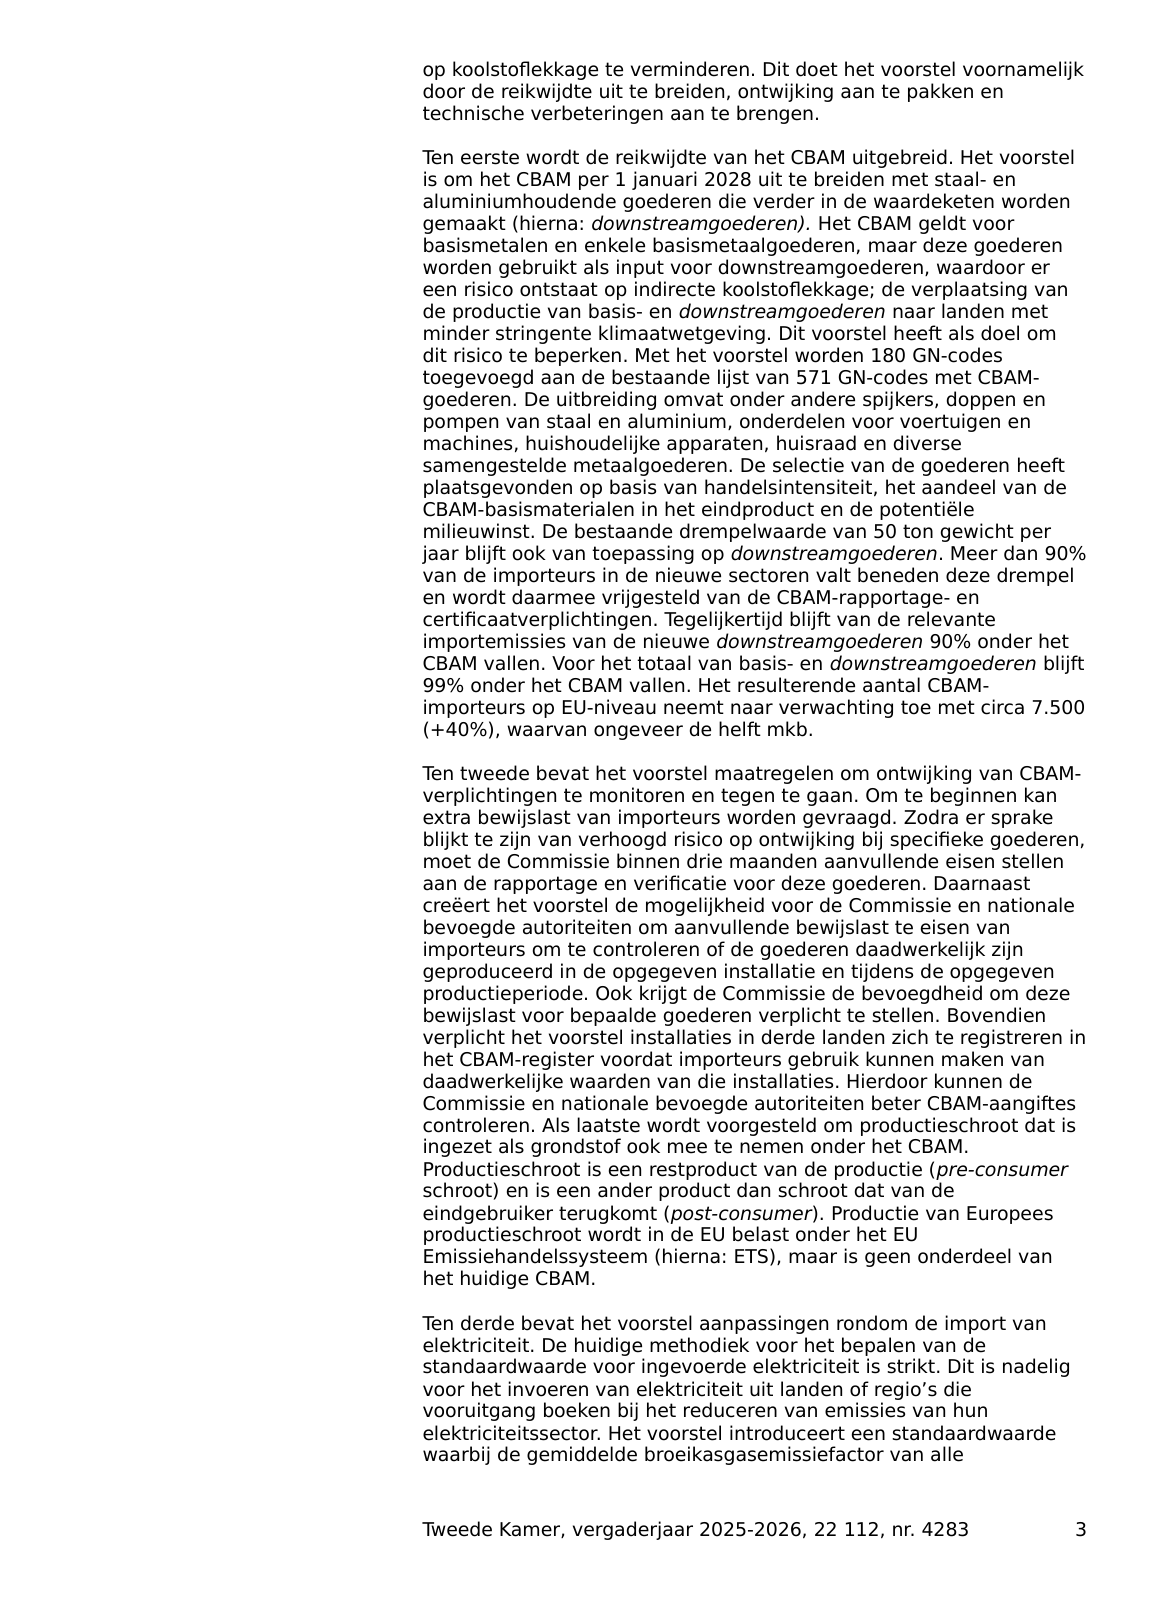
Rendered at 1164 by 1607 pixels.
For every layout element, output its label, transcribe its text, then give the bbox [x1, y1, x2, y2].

text Ten tweede bevat het voorstel maatregelen om ontwijking van CBAM-verplichtingen te monitoren en tegen te gaan. Om te beginnen kan extra bewijslast van importeurs worden gevraagd. Zodra er sprake blijkt te zijn van verhoogd risico op ontwijking bij specifieke goederen, moet de Commissie binnen drie maanden aanvullende eisen stellen aan de rapportage en verificatie voor deze goederen. Daarnaast creëert het voorstel de mogelijkheid voor de Commissie en nationale bevoegde autoriteiten om aanvullende bewijslast te eisen van importeurs om te controleren of de goederen daadwerkelijk zijn geproduceerd in de opgegeven installatie en tijdens de opgegeven productieperiode. Ook krijgt de Commissie de bevoegdheid om deze bewijslast voor bepaalde goederen verplicht te stellen. Bovendien verplicht het voorstel installaties in derde landen zich te registreren in het CBAM-register voordat importeurs gebruik kunnen maken van daadwerkelijke waarden van die installaties. Hierdoor kunnen de Commissie en nationale bevoegde autoriteiten beter CBAM-aangiftes controleren. Als laatste wordt voorgesteld om productieschroot dat is ingezet als grondstof ook mee te nemen onder het CBAM. Productieschroot is een restproduct van de productie (pre-consumer schroot) en is een ander product dan schroot dat van de eindgebruiker terugkomt (post-consumer). Productie van Europees productieschroot wordt in de EU belast onder het EU Emissiehandelssysteem (hierna: ETS), maar is geen onderdeel van het huidige CBAM. [422, 763, 1087, 1290]
text Ten derde bevat het voorstel aanpassingen rondom de import van elektriciteit. De huidige methodiek voor het bepalen van de standaardwaarde voor ingevoerde elektriciteit is strikt. Dit is nadelig voor het invoeren van elektriciteit uit landen of regio’s die vooruitgang boeken bij het reduceren van emissies van hun elektriciteitssector. Het voorstel introduceert een standaardwaarde waarbij de gemiddelde broeikasgasemissiefactor van alle [422, 1312, 1087, 1466]
text Ten eerste wordt de reikwijdte van het CBAM uitgebreid. Het voorstel is om het CBAM per 1 januari 2028 uit te breiden met staal- en aluminiumhoudende goederen die verder in de waardeketen worden gemaakt (hierna: downstreamgoederen). Het CBAM geldt voor basismetalen en enkele basismetaalgoederen, maar deze goederen worden gebruikt als input voor downstreamgoederen, waardoor er een risico ontstaat op indirecte koolstoflekkage; de verplaatsing van de productie van basis- en downstreamgoederen naar landen met minder stringente klimaatwetgeving. Dit voorstel heeft als doel om dit risico te beperken. Met het voorstel worden 180 GN-codes toegevoegd aan de bestaande lijst van 571 GN-codes met CBAM-goederen. De uitbreiding omvat onder andere spijkers, doppen en pompen van staal en aluminium, onderdelen voor voertuigen en machines, huishoudelijke apparaten, huisraad en diverse samengestelde metaalgoederen. De selectie van de goederen heeft plaatsgevonden op basis van handelsintensiteit, het aandeel van de CBAM-basismaterialen in het eindproduct en de potentiële milieuwinst. De bestaande drempelwaarde van 50 ton gewicht per jaar blijft ook van toepassing op downstreamgoederen. Meer dan 90% van de importeurs in de nieuwe sectoren valt beneden deze drempel en wordt daarmee vrijgesteld van de CBAM-rapportage- en certificaatverplichtingen. Tegelijkertijd blijft van de relevante importemissies van de nieuwe downstreamgoederen 90% onder het CBAM vallen. Voor het totaal van basis- en downstreamgoederen blijft 99% onder het CBAM vallen. Het resulterende aantal CBAM-importeurs op EU-niveau neemt naar verwachting toe met circa 7.500 (+40%), waarvan ongeveer de helft mkb. [422, 147, 1087, 741]
text op koolstoflekkage te verminderen. Dit doet het voorstel voornamelijk door de reikwijdte uit te breiden, ontwijking aan te pakken en technische verbeteringen aan te brengen. [422, 59, 1087, 125]
